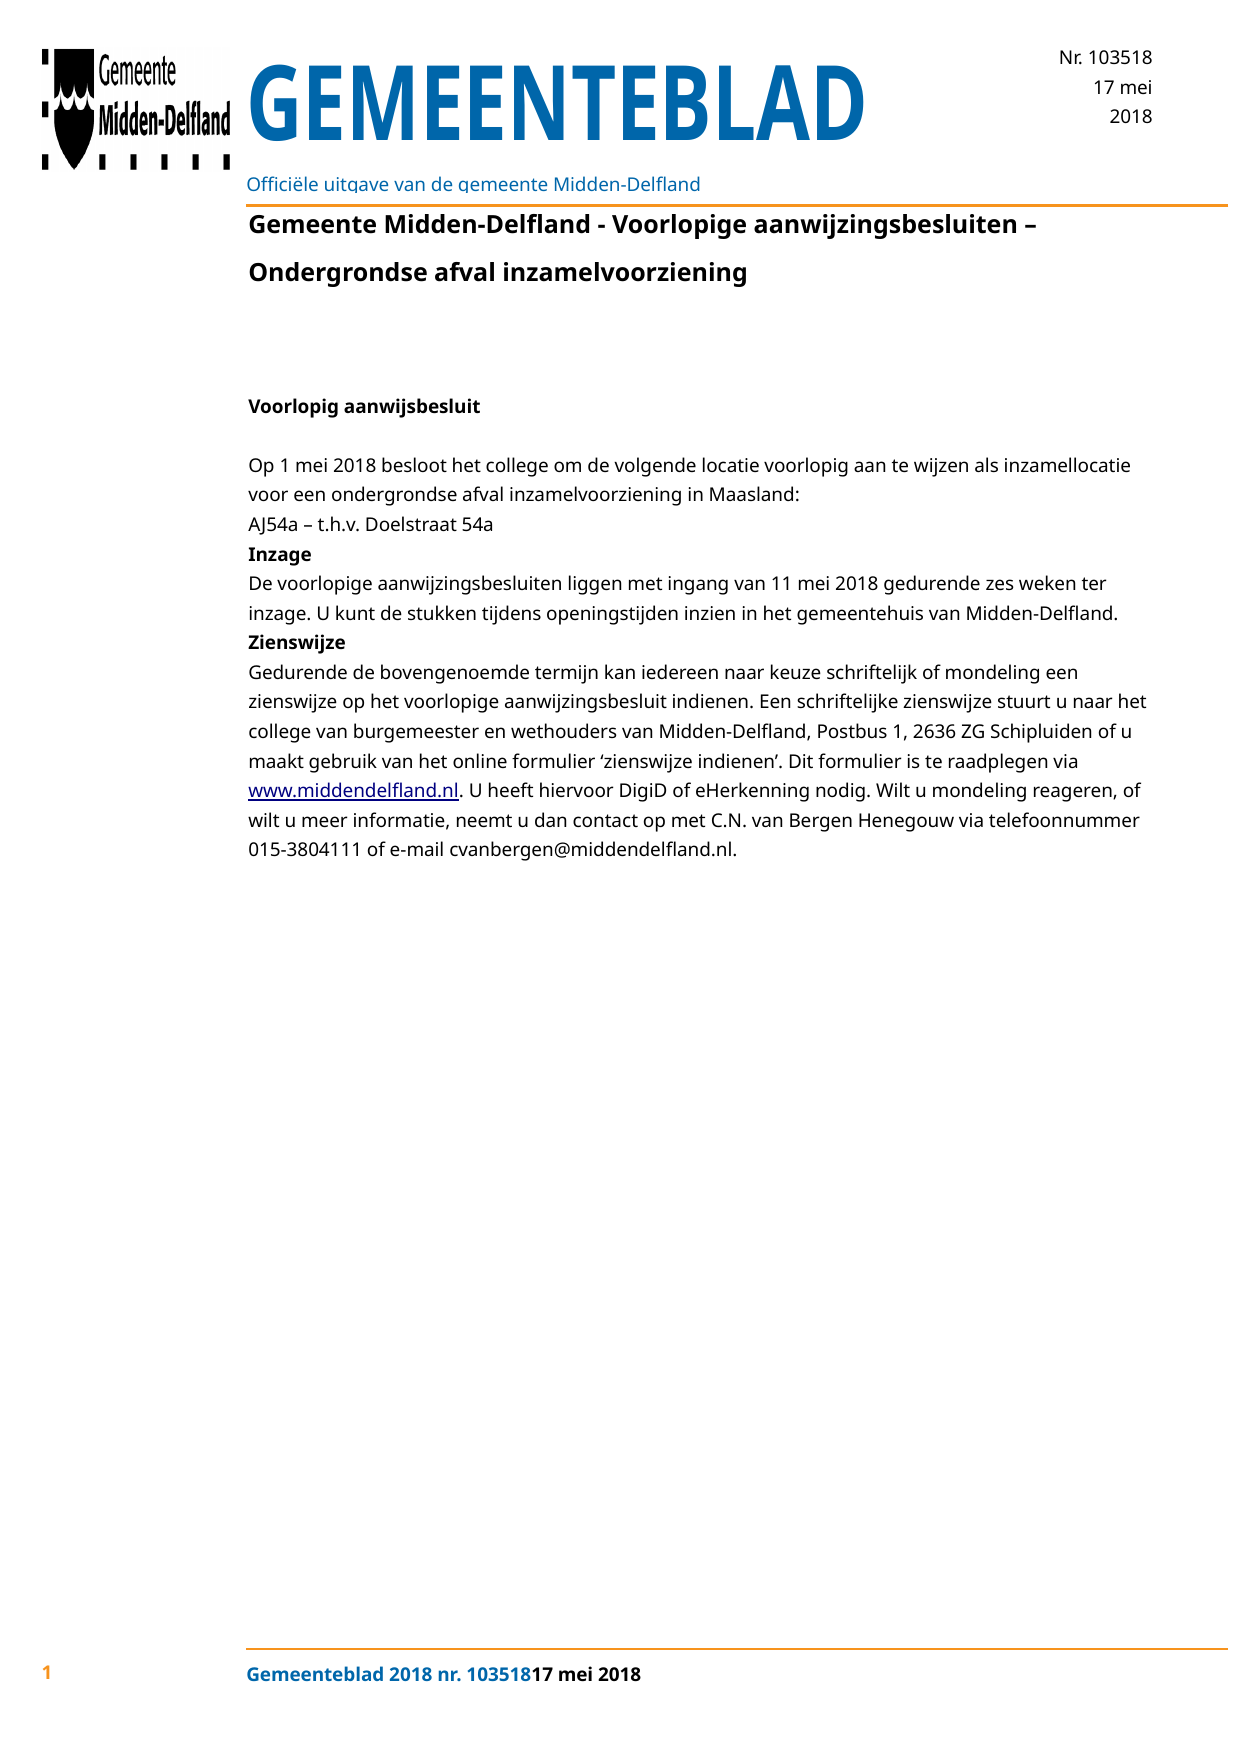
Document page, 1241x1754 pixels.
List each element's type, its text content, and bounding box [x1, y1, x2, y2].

text Gemeente Midden-Delfland - Voorlopige aanwijzingsbesluiten – Ondergrondse afval inzamelvoorziening [248, 207, 1152, 288]
text Inzage [248, 541, 1152, 567]
text Gedurende de bovengenoemde termijn kan iedereen naar keuze schriftelijk of mondeling een zienswijze op het voorlopige aanwijzingsbesluit indienen. Een schriftelijke zienswijze stuurt u naar het college van burgemeester en wethouders van Midden-Delfland, Postbus 1, 2636 ZG Schipluiden of u maakt gebruik van het online formulier ‘zienswijze indienen’. Dit formulier is te raadplegen via www.middendelfland.nl. U heeft hiervoor DigiD of eHerkenning nodig. Wilt u mondeling reageren, of wilt u meer informatie, neemt u dan contact op met C.N. van Bergen Henegouw via telefoonnummer 015-3804111 of e-mail cvanbergen@middendelfland.nl. [248, 659, 1152, 862]
text Zienswijze [248, 629, 1152, 655]
text Voorlopig aanwijsbesluit [248, 393, 1152, 419]
picture [41, 47, 231, 172]
text De voorlopige aanwijzingsbesluiten liggen met ingang van 11 mei 2018 gedurende zes weken ter inzage. U kunt de stukken tijdens openingstijden inzien in het gemeentehuis van Midden-Delfland. [248, 570, 1152, 626]
text Op 1 mei 2018 besloot het college om de volgende locatie voorlopig aan te wijzen als inzamellocatie voor een ondergrondse afval inzamelvoorziening in Maasland: [248, 452, 1152, 507]
text AJ54a – t.h.v. Doelstraat 54a [248, 511, 1152, 537]
